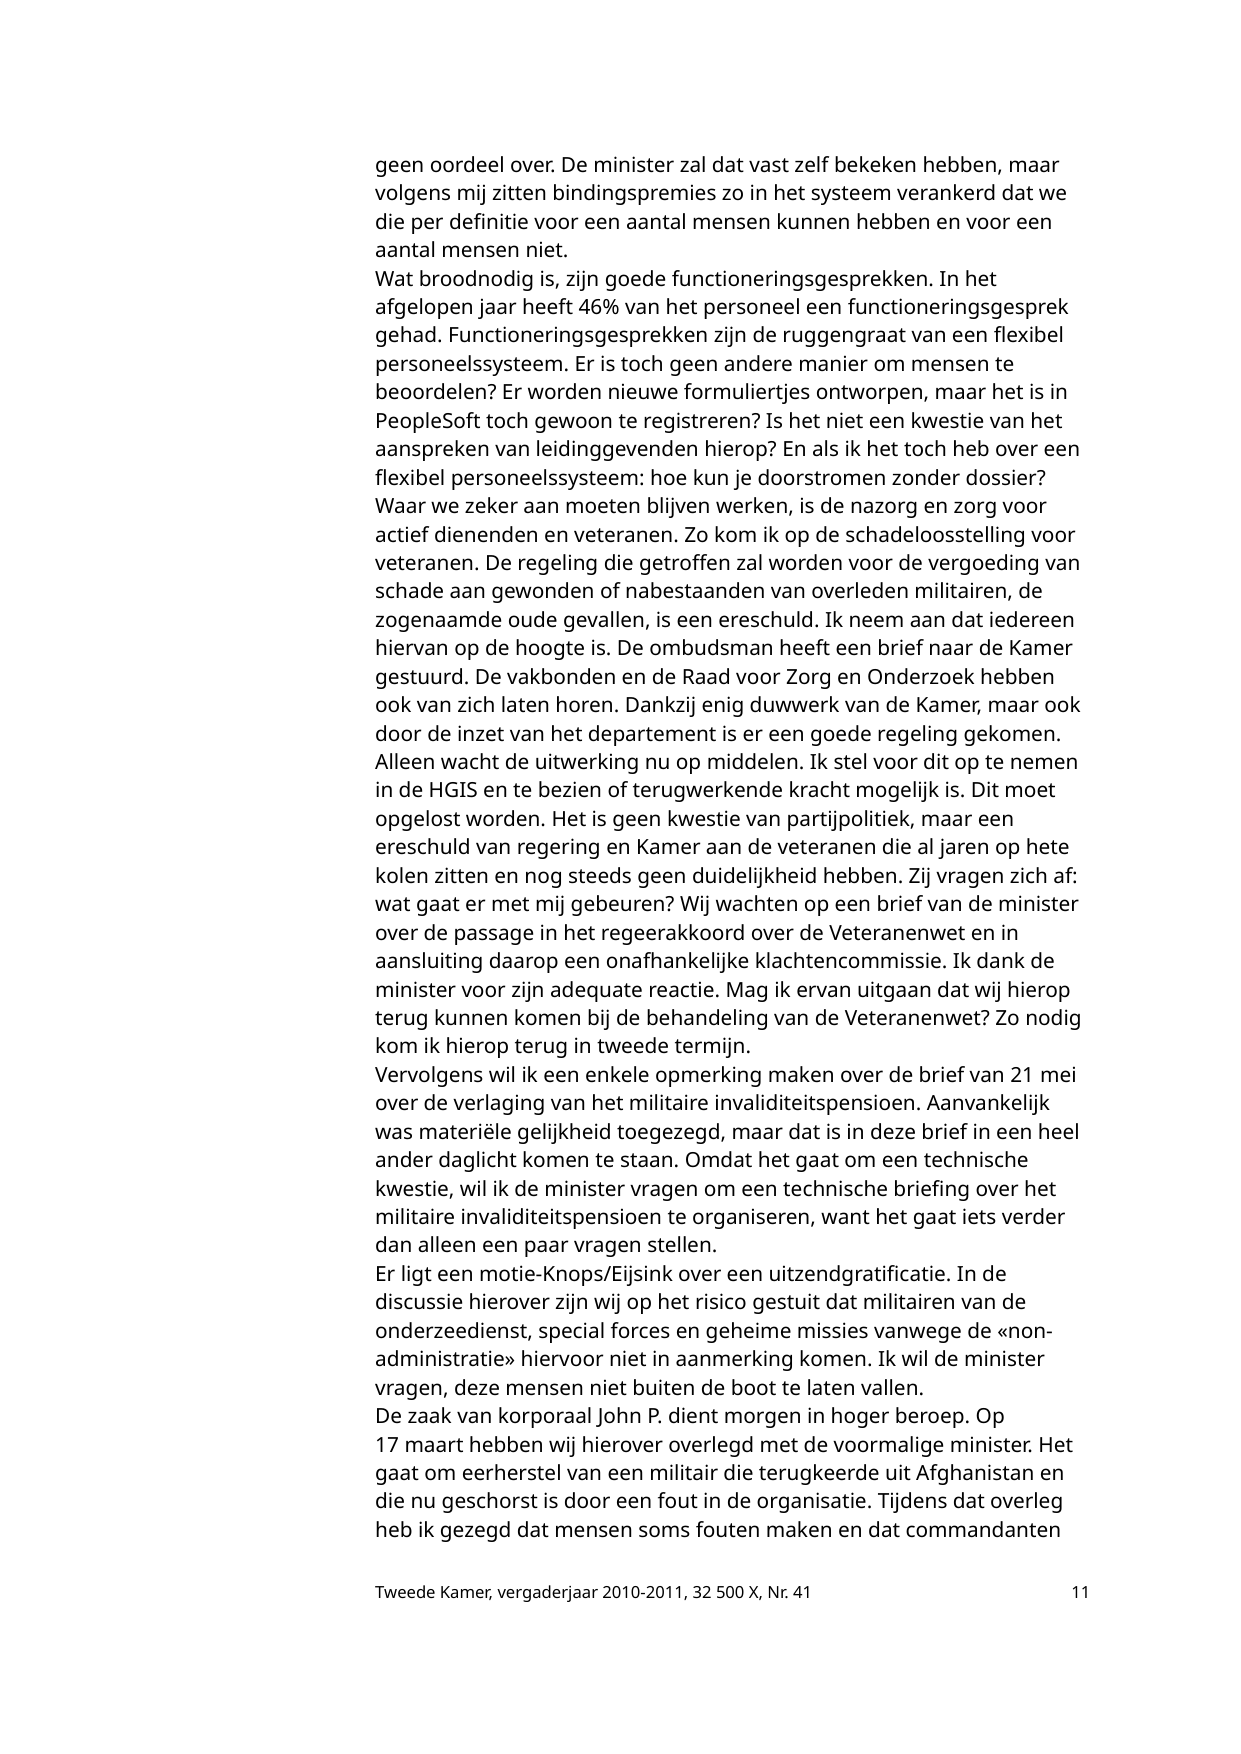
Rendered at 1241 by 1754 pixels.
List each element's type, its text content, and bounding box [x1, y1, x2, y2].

text geen oordeel over. De minister zal dat vast zelf bekeken hebben, maar volgens mij zitten bindingspremies zo in het systeem verankerd dat we die per definitie voor een aantal mensen kunnen hebben en voor een aantal mensen niet. [375, 150, 1090, 264]
text Wat broodnodig is, zijn goede functioneringsgesprekken. In het afgelopen jaar heeft 46% van het personeel een functioneringsgesprek gehad. Functioneringsgesprekken zijn de ruggengraat van een flexibel personeelssysteem. Er is toch geen andere manier om mensen te beoordelen? Er worden nieuwe formuliertjes ontworpen, maar het is in PeopleSoft toch gewoon te registreren? Is het niet een kwestie van het aanspreken van leidinggevenden hierop? En als ik het toch heb over een flexibel personeelssysteem: hoe kun je doorstromen zonder dossier? [375, 264, 1090, 491]
text Waar we zeker aan moeten blijven werken, is de nazorg en zorg voor actief dienenden en veteranen. Zo kom ik op de schadeloosstelling voor veteranen. De regeling die getroffen zal worden voor de vergoeding van schade aan gewonden of nabestaanden van overleden militairen, de zogenaamde oude gevallen, is een ereschuld. Ik neem aan dat iedereen hiervan op de hoogte is. De ombudsman heeft een brief naar de Kamer gestuurd. De vakbonden en de Raad voor Zorg en Onderzoek hebben ook van zich laten horen. Dankzij enig duwwerk van de Kamer, maar ook door de inzet van het departement is er een goede regeling gekomen. Alleen wacht de uitwerking nu op middelen. Ik stel voor dit op te nemen in de HGIS en te bezien of terugwerkende kracht mogelijk is. Dit moet opgelost worden. Het is geen kwestie van partijpolitiek, maar een ereschuld van regering en Kamer aan de veteranen die al jaren op hete kolen zitten en nog steeds geen duidelijkheid hebben. Zij vragen zich af: wat gaat er met mij gebeuren? Wij wachten op een brief van de minister over de passage in het regeerakkoord over de Veteranenwet en in aansluiting daarop een onafhankelijke klachtencommissie. Ik dank de minister voor zijn adequate reactie. Mag ik ervan uitgaan dat wij hierop terug kunnen komen bij de behandeling van de Veteranenwet? Zo nodig kom ik hierop terug in tweede termijn. [375, 491, 1090, 1060]
text Vervolgens wil ik een enkele opmerking maken over de brief van 21 mei over de verlaging van het militaire invaliditeitspensioen. Aanvankelijk was materiële gelijkheid toegezegd, maar dat is in deze brief in een heel ander daglicht komen te staan. Omdat het gaat om een technische kwestie, wil ik de minister vragen om een technische briefing over het militaire invaliditeitspensioen te organiseren, want het gaat iets verder dan alleen een paar vragen stellen. [375, 1060, 1090, 1259]
text Er ligt een motie-Knops/Eijsink over een uitzendgratificatie. In de discussie hierover zijn wij op het risico gestuit dat militairen van de onderzeedienst, special forces en geheime missies vanwege de «non-administratie» hiervoor niet in aanmerking komen. Ik wil de minister vragen, deze mensen niet buiten de boot te laten vallen. [375, 1259, 1090, 1401]
text De zaak van korporaal John P. dient morgen in hoger beroep. Op 17 maart hebben wij hierover overlegd met de voormalige minister. Het gaat om eerherstel van een militair die terugkeerde uit Afghanistan en die nu geschorst is door een fout in de organisatie. Tijdens dat overleg heb ik gezegd dat mensen soms fouten maken en dat commandanten [375, 1401, 1090, 1543]
